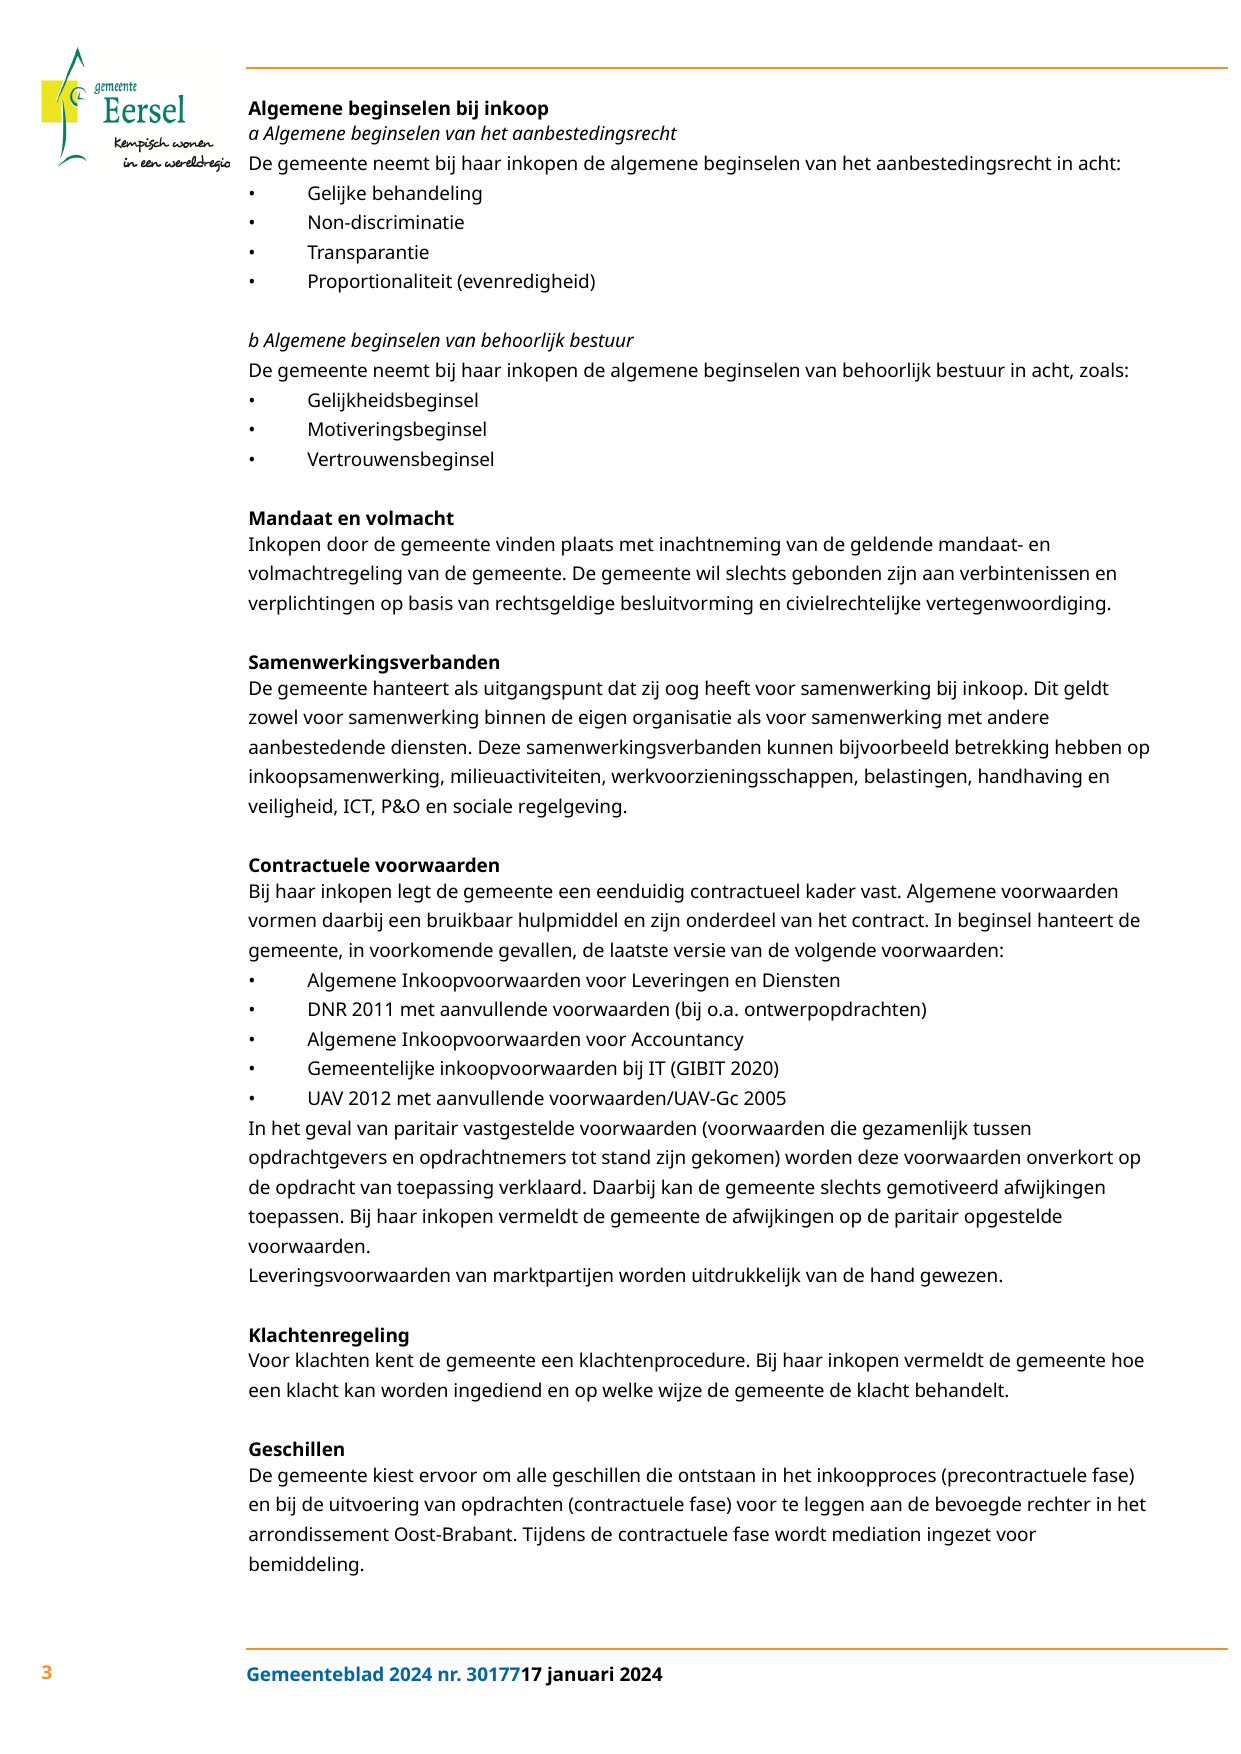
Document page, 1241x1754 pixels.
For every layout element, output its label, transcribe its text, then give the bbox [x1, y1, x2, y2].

text Bij haar inkopen legt de gemeente een eenduidig contractueel kader vast. Algemene voorwaarden vormen daarbij een bruikbaar hulpmiddel en zijn onderdeel van het contract. In beginsel hanteert de gemeente, in voorkomende gevallen, de laatste versie van de volgende voorwaarden: [248, 878, 1152, 963]
list UAV 2012 met aanvullende voorwaarden/UAV-Gc 2005 [248, 1085, 1152, 1111]
list Gelijkheidsbeginsel [248, 387, 1152, 412]
list DNR 2011 met aanvullende voorwaarden (bij o.a. ontwerpopdrachten) [248, 996, 1152, 1022]
text volmachtregeling van de gemeente. De gemeente wil slechts gebonden zijn aan verbintenissen en verplichtingen op basis van rechtsgeldige besluitvorming en civielrechtelijke vertegenwoordiging. [248, 560, 1152, 616]
list Proportionaliteit (evenredigheid) [248, 268, 1152, 294]
text Klachtenregeling [248, 1322, 1152, 1348]
picture [41, 47, 231, 172]
list Gemeentelijke inkoopvoorwaarden bij IT (GIBIT 2020) [248, 1056, 1152, 1081]
text De gemeente neemt bij haar inkopen de algemene beginselen van behoorlijk bestuur in acht, zoals: [248, 357, 1152, 383]
list Algemene Inkoopvoorwaarden voor Accountancy [248, 1026, 1152, 1052]
text De gemeente neemt bij haar inkopen de algemene beginselen van het aanbestedingsrecht in acht: [248, 150, 1152, 176]
text a Algemene beginselen van het aanbestedingsrecht [248, 121, 1152, 146]
list Algemene Inkoopvoorwaarden voor Leveringen en Diensten [248, 967, 1152, 993]
text In het geval van paritair vastgestelde voorwaarden (voorwaarden die gezamenlijk tussen opdrachtgevers en opdrachtnemers tot stand zijn gekomen) worden deze voorwaarden onverkort op de opdracht van toepassing verklaard. Daarbij kan de gemeente slechts gemotiveerd afwijkingen toepassen. Bij haar inkopen vermeldt de gemeente de afwijkingen op de paritair opgestelde voorwaarden. [248, 1115, 1152, 1259]
list Transparantie [248, 239, 1152, 264]
text De gemeente kiest ervoor om alle geschillen die ontstaan in het inkoopproces (precontractuele fase) en bij de uitvoering van opdrachten (contractuele fase) voor te leggen aan de bevoegde rechter in het arrondissement Oost-Brabant. Tijdens de contractuele fase wordt mediation ingezet voor bemiddeling. [248, 1462, 1152, 1577]
text De gemeente hanteert als uitgangspunt dat zij oog heeft voor samenwerking bij inkoop. Dit geldt zowel voor samenwerking binnen de eigen organisatie als voor samenwerking met andere aanbestedende diensten. Deze samenwerkingsverbanden kunnen bijvoorbeeld betrekking hebben op inkoopsamenwerking, milieuactiviteiten, werkvoorzieningsschappen, belastingen, handhaving en veiligheid, ICT, P&O en sociale regelgeving. [248, 675, 1152, 819]
text Samenwerkingsverbanden [248, 649, 1152, 675]
text Leveringsvoorwaarden van marktpartijen worden uitdrukkelijk van de hand gewezen. [248, 1263, 1152, 1288]
list Motiveringsbeginsel [248, 416, 1152, 442]
list Non-discriminatie [248, 209, 1152, 235]
text Contractuele voorwaarden [248, 852, 1152, 878]
text Voor klachten kent de gemeente een klachtenprocedure. Bij haar inkopen vermeldt de gemeente hoe een klacht kan worden ingediend en op welke wijze de gemeente de klacht behandelt. [248, 1348, 1152, 1403]
text Geschillen [248, 1436, 1152, 1462]
list Vertrouwensbeginsel [248, 446, 1152, 472]
text b Algemene beginselen van behoorlijk bestuur [248, 328, 1152, 353]
text Inkopen door de gemeente vinden plaats met inachtneming van de geldende mandaat- en [248, 531, 1152, 557]
text Mandaat en volmacht [248, 505, 1152, 531]
list Gelijke behandeling [248, 180, 1152, 205]
text Algemene beginselen bij inkoop [248, 95, 1152, 121]
